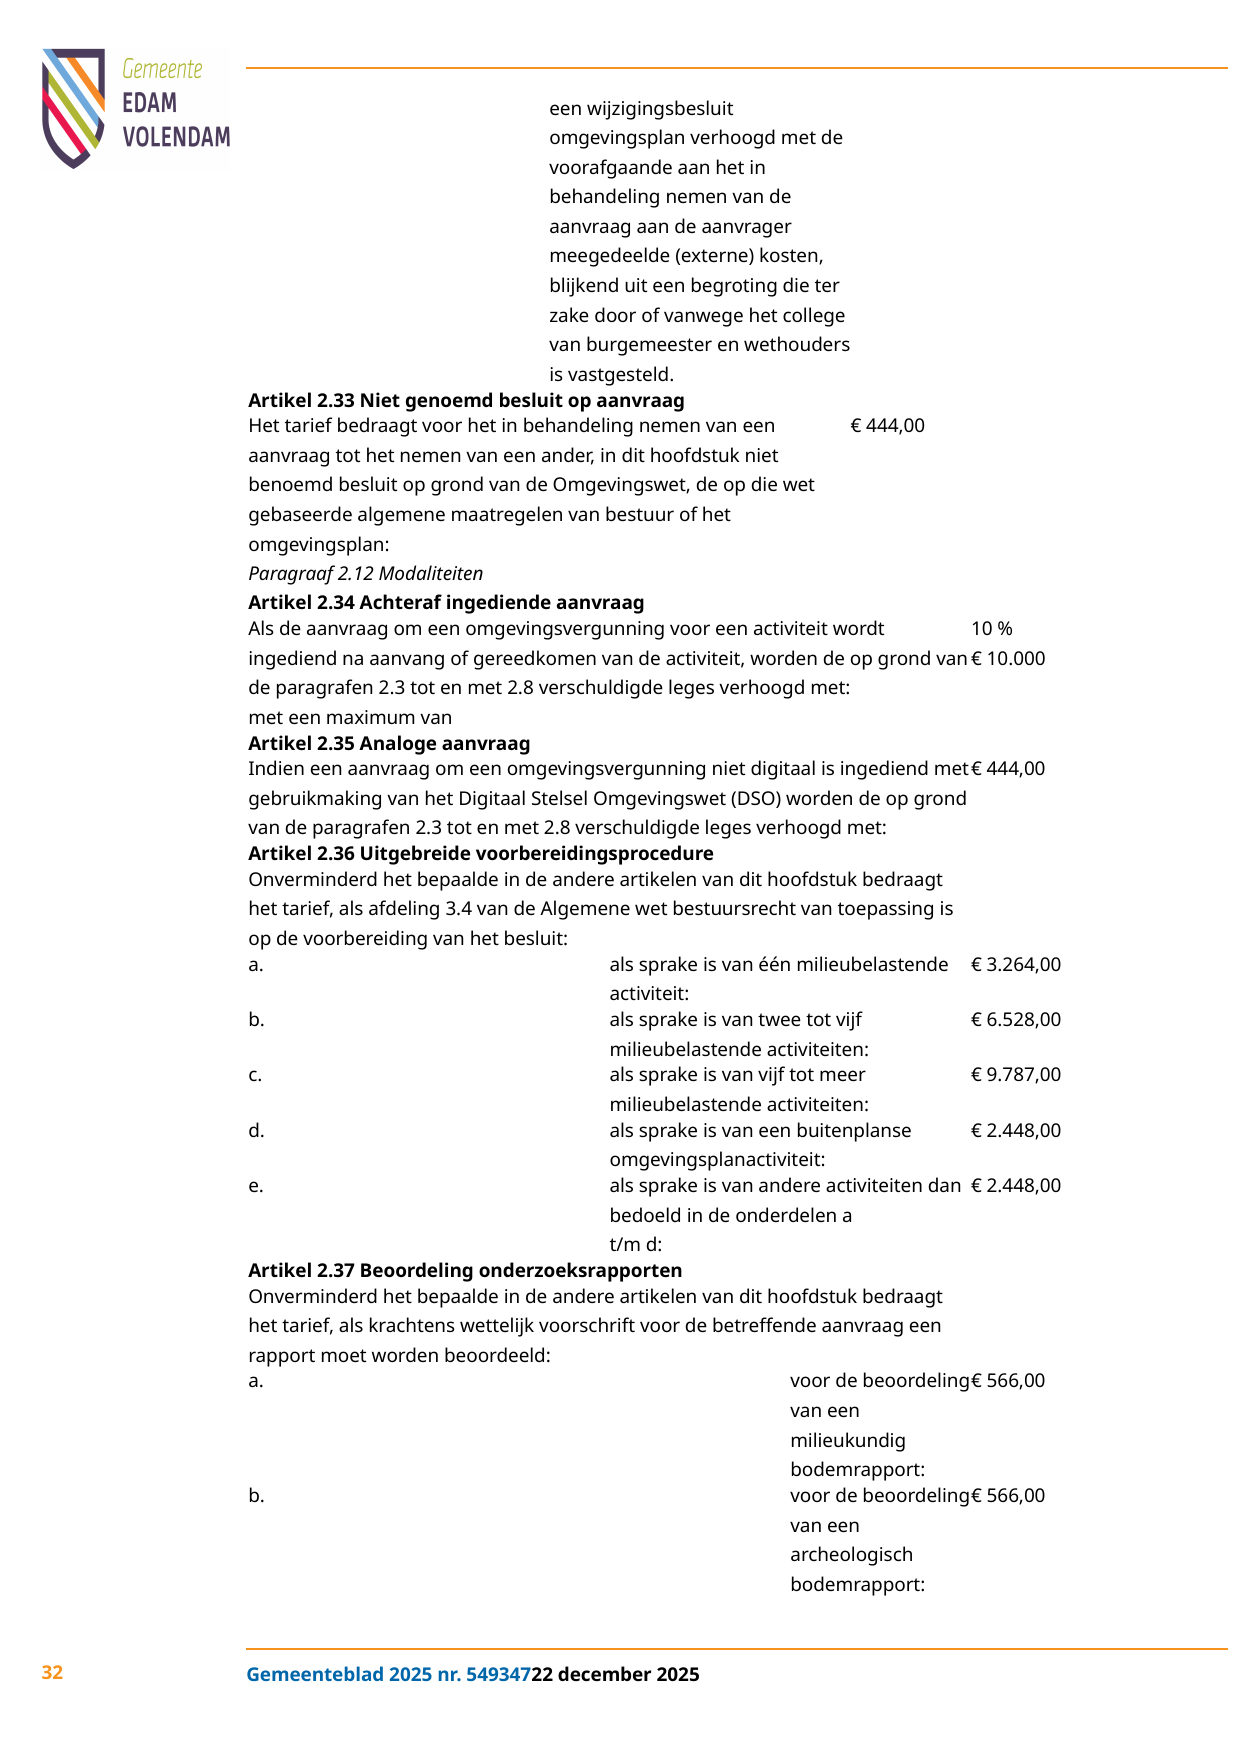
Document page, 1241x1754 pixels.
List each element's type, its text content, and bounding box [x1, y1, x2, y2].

picture [41, 47, 231, 172]
table_cell als sprake is van één milieubelastende activiteit: [609, 951, 971, 1006]
table_cell € 566,00 [971, 1482, 1152, 1597]
table_cell 10 % € 10.000 [971, 615, 1152, 730]
table_cell als sprake is van andere activiteiten dan bedoeld in de onderdelen a t/m d: [609, 1172, 971, 1257]
table_cell Als de aanvraag om een omgevingsvergunning voor een activiteit wordt ingediend na aanvang of gereedkomen van de activiteit, worden de op grond van de paragrafen 2.3 tot en met 2.8 verschuldigde leges verhoogd met: met een maximum van [248, 615, 971, 730]
table_cell [850, 387, 1152, 412]
table_cell € 2.448,00 [971, 1117, 1152, 1172]
table_cell als sprake is van een buitenplanse omgevingsplanactiviteit: [609, 1117, 971, 1172]
table_cell b. [248, 1482, 790, 1597]
table_cell [971, 1257, 1152, 1283]
table_cell Onverminderd het bepaalde in de andere artikelen van dit hoofdstuk bedraagt het tarief, als krachtens wettelijk voorschrift voor de betreffende aanvraag een rapport moet worden beoordeeld: [248, 1283, 971, 1368]
table_cell [248, 95, 549, 387]
table_cell Onverminderd het bepaalde in de andere artikelen van dit hoofdstuk bedraagt het tarief, als afdeling 3.4 van de Algemene wet bestuursrecht van toepassing is op de voorbereiding van het besluit: [248, 866, 971, 951]
table_cell a. [248, 1368, 790, 1482]
table_header Artikel 2.34 Achteraf ingediende aanvraag [248, 590, 971, 615]
table_cell d. [248, 1117, 609, 1172]
table_cell Artikel 2.36 Uitgebreide voorbereidingsprocedure [248, 840, 971, 866]
table_cell [971, 1283, 1152, 1368]
table_cell € 6.528,00 [971, 1006, 1152, 1062]
table_cell Artikel 2.33 Niet genoemd besluit op aanvraag [248, 387, 850, 412]
table_cell als sprake is van twee tot vijf milieubelastende activiteiten: [609, 1006, 971, 1062]
table_cell € 566,00 [971, 1368, 1152, 1482]
table_cell € 3.264,00 [971, 951, 1152, 1006]
table_cell [971, 866, 1152, 951]
table_cell voor de beoordeling van een archeologisch bodemrapport: [790, 1482, 971, 1597]
table_cell e. [248, 1172, 609, 1257]
table_cell voor de beoordeling van een milieukundig bodemrapport: [790, 1368, 971, 1482]
table_cell a. [248, 951, 609, 1006]
table_cell € 9.787,00 [971, 1062, 1152, 1117]
table_cell € 2.448,00 [971, 1172, 1152, 1257]
table_cell c. [248, 1062, 609, 1117]
table_cell Artikel 2.37 Beoordeling onderzoeksrapporten [248, 1257, 971, 1283]
table_cell als sprake is van vijf tot meer milieubelastende activiteiten: [609, 1062, 971, 1117]
table_cell Het tarief bedraagt voor het in behandeling nemen van een aanvraag tot het nemen van een ander, in dit hoofdstuk niet benoemd besluit op grond van de Omgevingswet, de op die wet gebaseerde algemene maatregelen van bestuur of het omgevingsplan: [248, 413, 850, 557]
table_cell [850, 95, 1152, 387]
table_header [971, 590, 1152, 615]
table_cell Artikel 2.35 Analoge aanvraag [248, 730, 971, 755]
table_cell een wijzigingsbesluit omgevingsplan verhoogd met de voorafgaande aan het in behandeling nemen van de aanvraag aan de aanvrager meegedeelde (externe) kosten, blijkend uit een begroting die ter zake door of vanwege het college van burgemeester en wethouders is vastgesteld. [549, 95, 850, 387]
text Paragraaf 2.12 Modaliteiten [248, 560, 1152, 586]
table_cell € 444,00 [850, 413, 1152, 557]
table_cell [971, 840, 1152, 866]
table_cell [971, 730, 1152, 755]
table_cell Indien een aanvraag om een omgevingsvergunning niet digitaal is ingediend met gebruikmaking van het Digitaal Stelsel Omgevingswet (DSO) worden de op grond van de paragrafen 2.3 tot en met 2.8 verschuldigde leges verhoogd met: [248, 755, 971, 840]
table_cell b. [248, 1006, 609, 1062]
table_cell € 444,00 [971, 755, 1152, 840]
